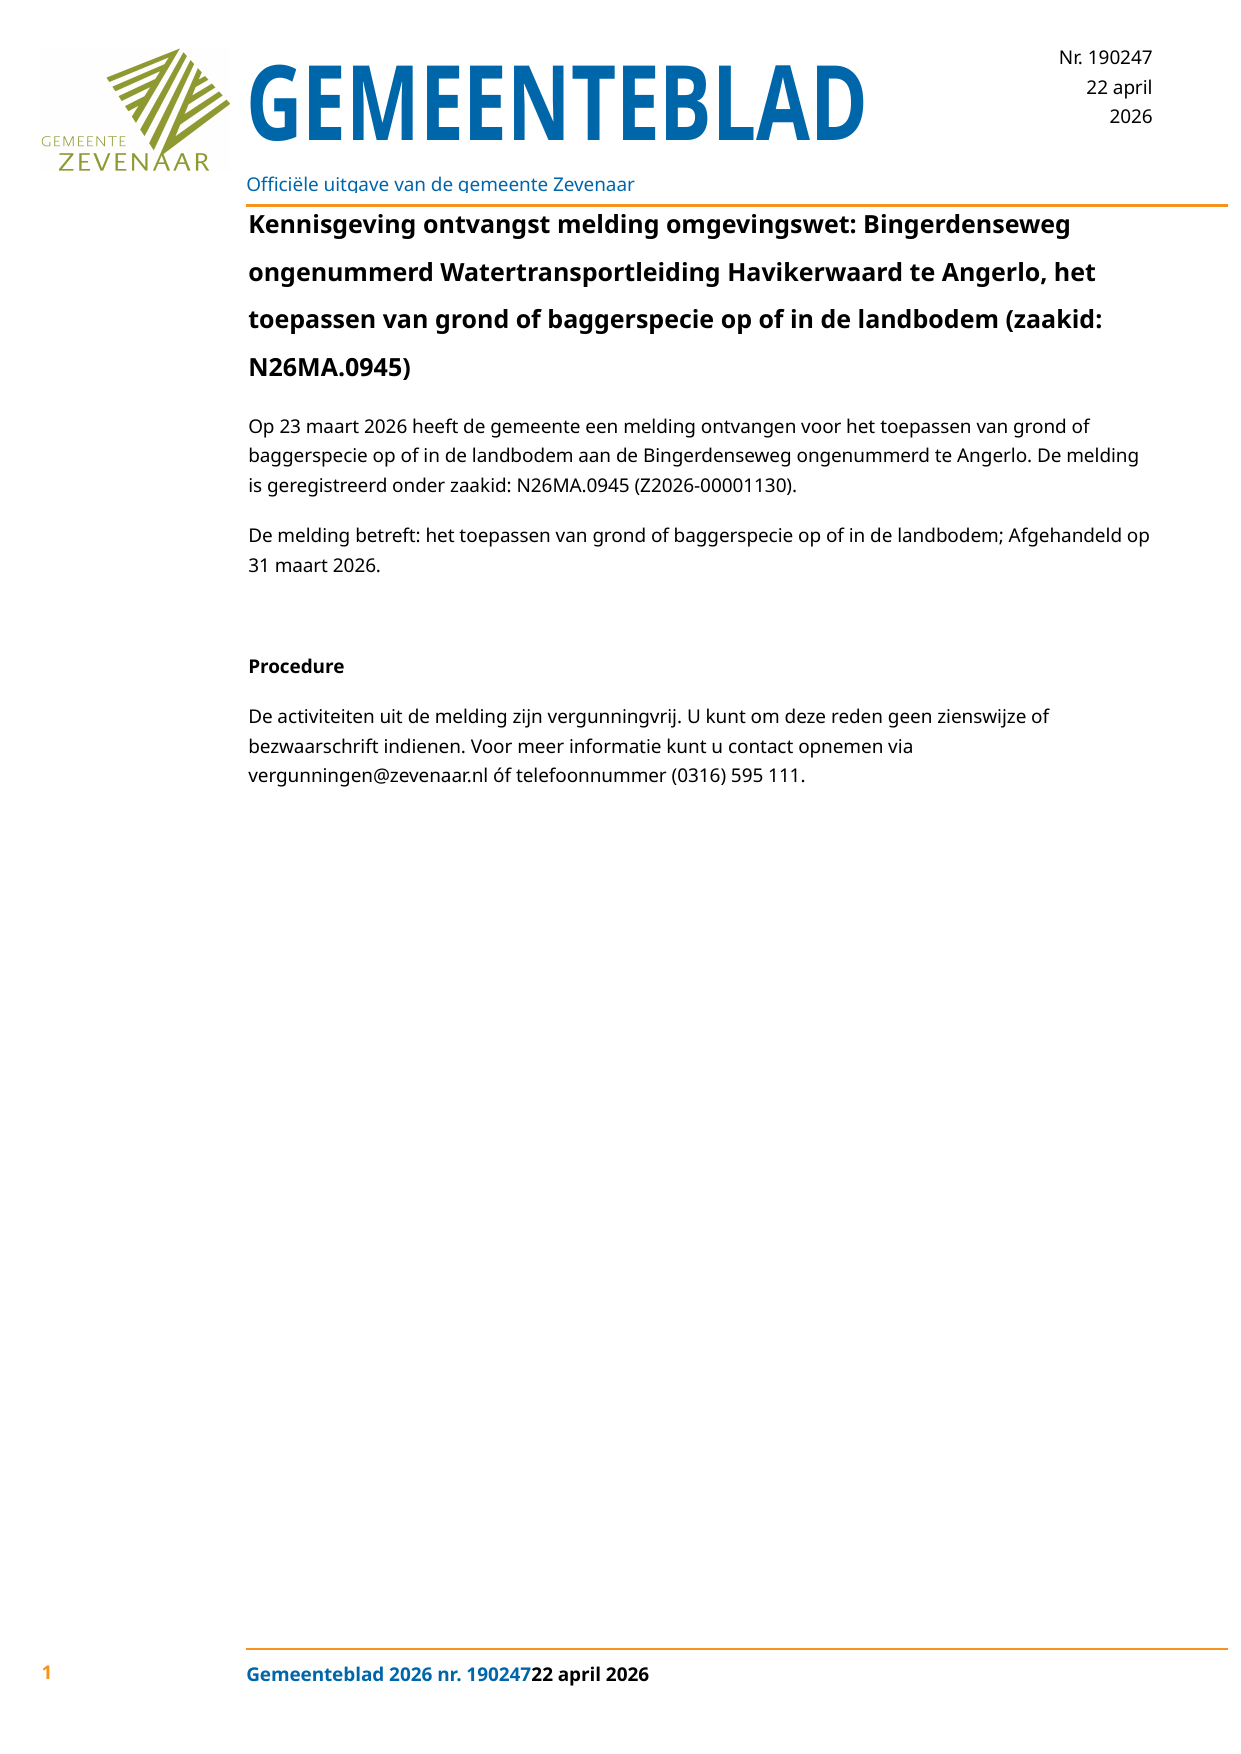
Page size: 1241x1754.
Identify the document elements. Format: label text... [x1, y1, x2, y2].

text De activiteiten uit de melding zijn vergunningvrij. U kunt om deze reden geen zienswijze of bezwaarschrift indienen. Voor meer informatie kunt u contact opnemen via vergunningen@zevenaar.nl óf telefoonnummer (0316) 595 111. [248, 703, 1152, 788]
picture [41, 47, 231, 172]
text Kennisgeving ontvangst melding omgevingswet: Bingerdenseweg ongenummerd Watertransportleiding Havikerwaard te Angerlo, het toepassen van grond of baggerspecie op of in de landbodem (zaakid: N26MA.0945) [248, 207, 1152, 384]
text Procedure [248, 653, 1152, 679]
text Op 23 maart 2026 heeft de gemeente een melding ontvangen voor het toepassen van grond of baggerspecie op of in de landbodem aan de Bingerdenseweg ongenummerd te Angerlo. De melding is geregistreerd onder zaakid: N26MA.0945 (Z2026-00001130). [248, 413, 1152, 498]
text De melding betreft: het toepassen van grond of baggerspecie op of in de landbodem; Afgehandeld op 31 maart 2026. [248, 523, 1152, 578]
